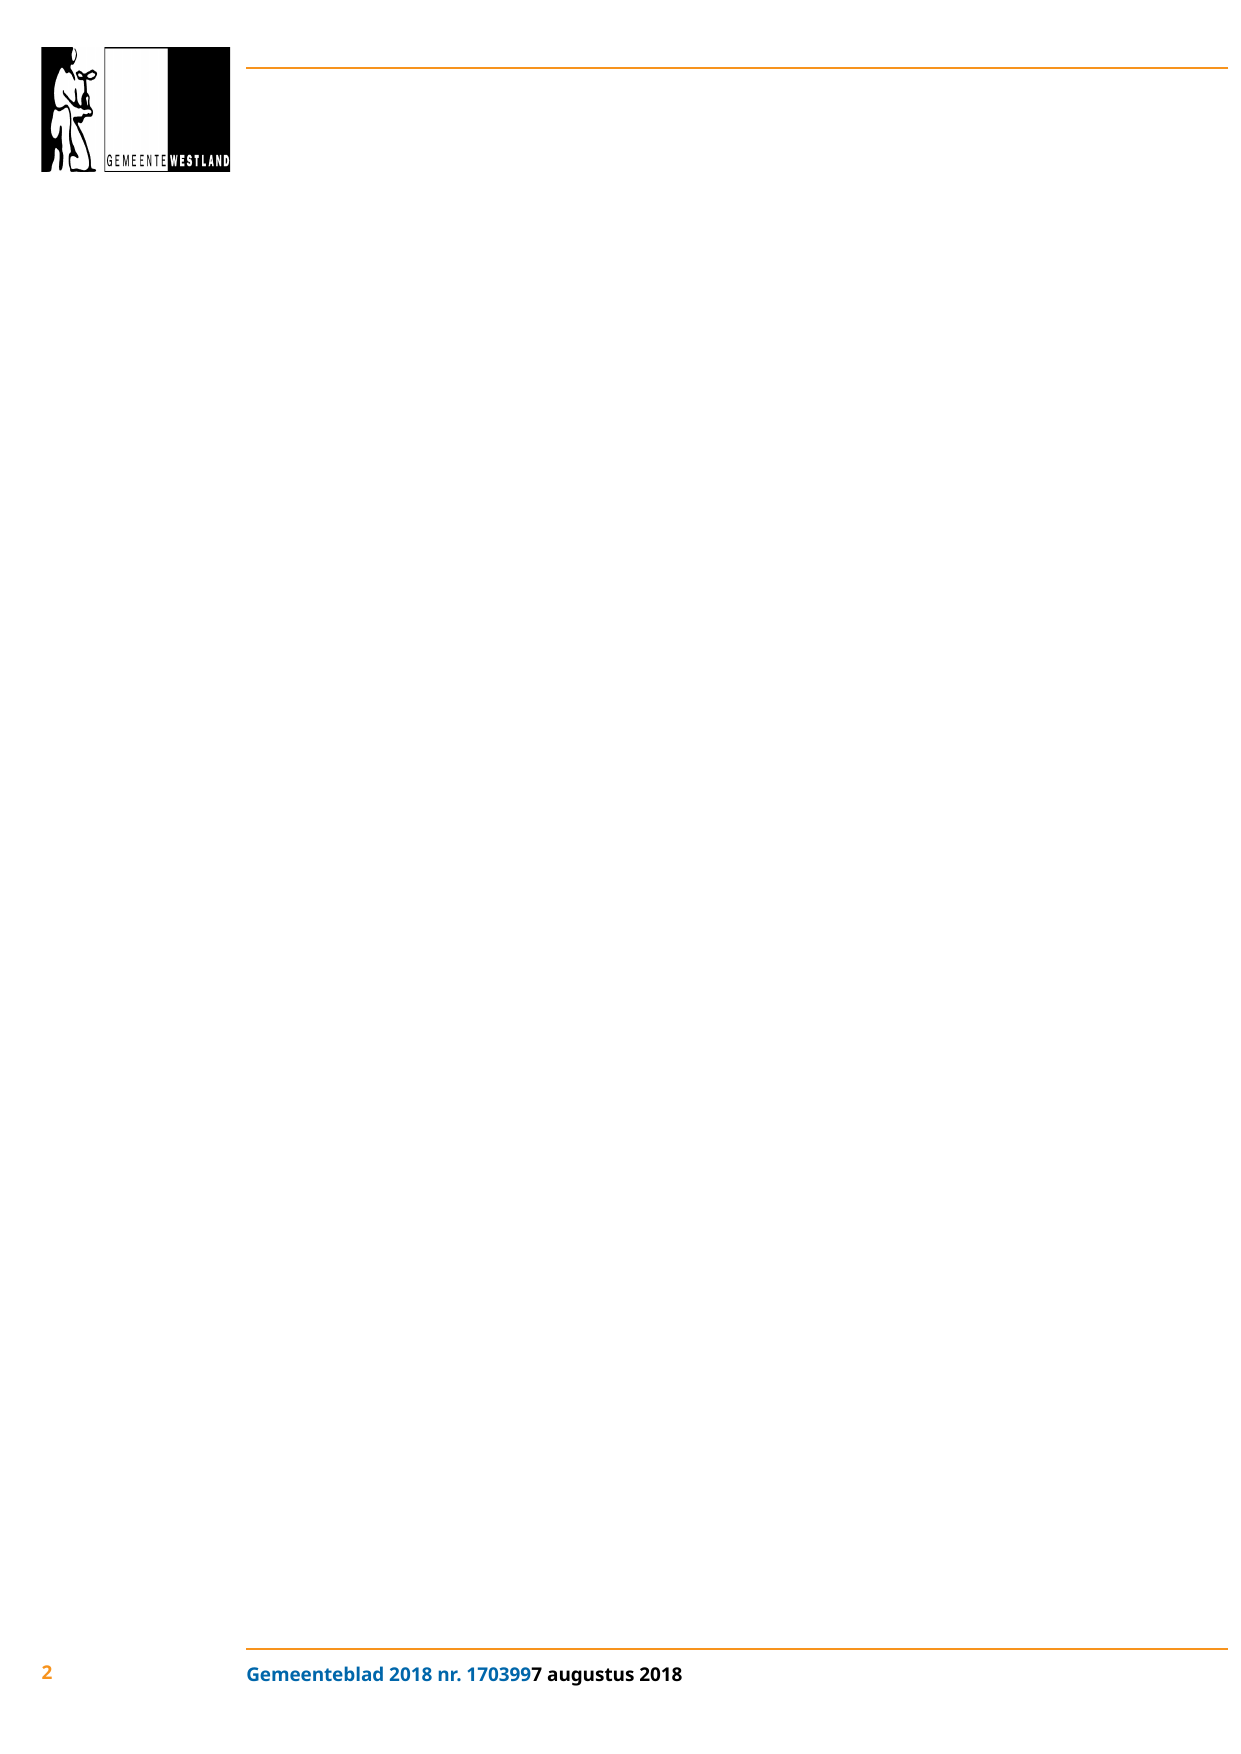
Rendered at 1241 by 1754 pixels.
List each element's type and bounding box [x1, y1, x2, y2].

picture [41, 47, 231, 172]
